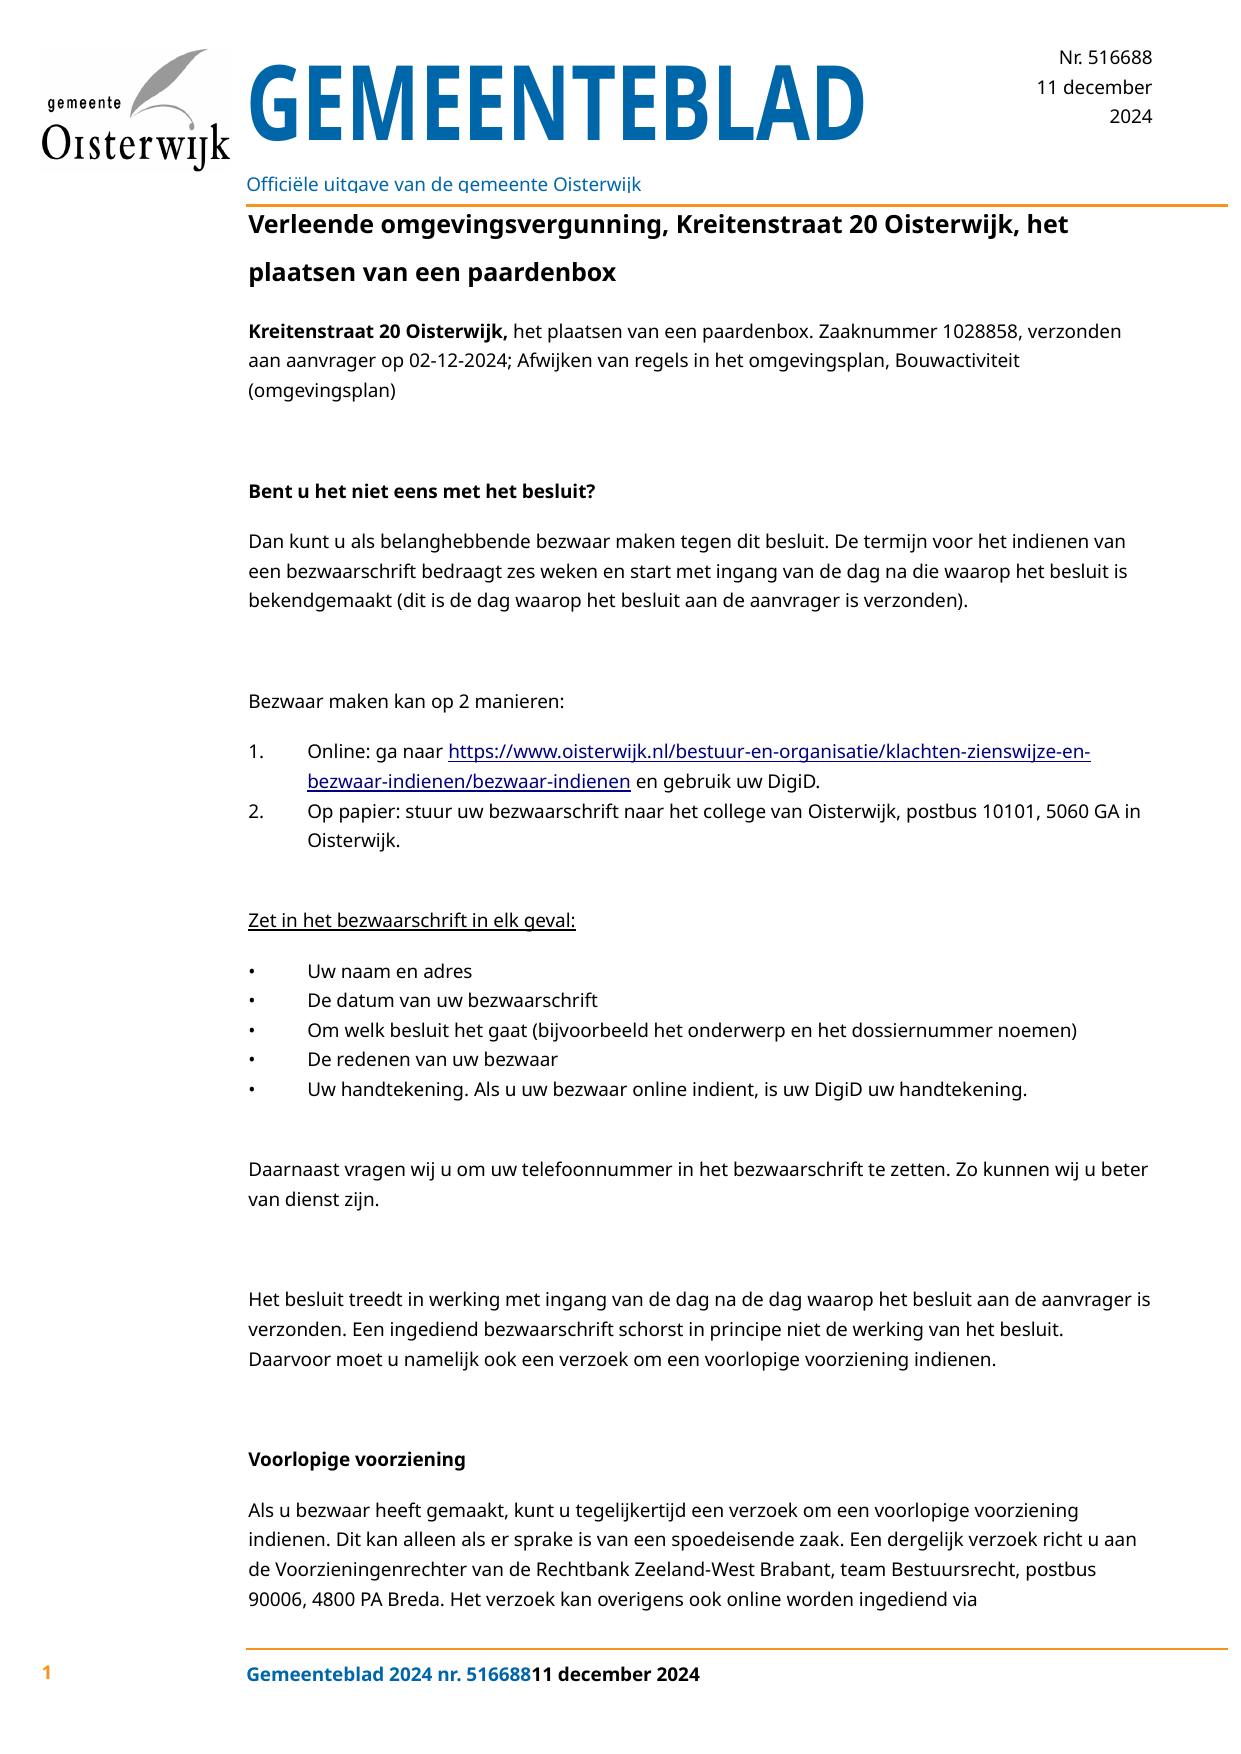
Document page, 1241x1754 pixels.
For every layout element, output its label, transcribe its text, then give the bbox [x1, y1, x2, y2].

list Uw naam en adres [248, 958, 1152, 984]
text Dan kunt u als belanghebbende bezwaar maken tegen dit besluit. De termijn voor het indienen van een bezwaarschrift bedraagt zes weken en start met ingang van de dag na die waarop het besluit is bekendgemaakt (dit is de dag waarop het besluit aan de aanvrager is verzonden). [248, 528, 1152, 613]
text Voorlopige voorziening [248, 1447, 1152, 1472]
text Als u bezwaar heeft gemaakt, kunt u tegelijkertijd een verzoek om een voorlopige voorziening indienen. Dit kan alleen als er sprake is van een spoedeisende zaak. Een dergelijk verzoek richt u aan de Voorzieningenrechter van de Rechtbank Zeeland-West Brabant, team Bestuursrecht, postbus 90006, 4800 PA Breda. Het verzoek kan overigens ook online worden ingediend via [248, 1497, 1152, 1612]
list Op papier: stuur uw bezwaarschrift naar het college van Oisterwijk, postbus 10101, 5060 GA in Oisterwijk. [248, 798, 1152, 853]
list De redenen van uw bezwaar [248, 1047, 1152, 1072]
text Verleende omgevingsvergunning, Kreitenstraat 20 Oisterwijk, het plaatsen van een paardenbox [248, 207, 1152, 288]
text Zet in het bezwaarschrift in elk geval: [248, 907, 1152, 933]
text Bezwaar maken kan op 2 manieren: [248, 688, 1152, 714]
list Uw handtekening. Als u uw bezwaar online indient, is uw DigiD uw handtekening. [248, 1076, 1152, 1102]
text Daarnaast vragen wij u om uw telefoonnummer in het bezwaarschrift te zetten. Zo kunnen wij u beter van dienst zijn. [248, 1156, 1152, 1212]
list Om welk besluit het gaat (bijvoorbeeld het onderwerp en het dossiernummer noemen) [248, 1017, 1152, 1043]
text Kreitenstraat 20 Oisterwijk, het plaatsen van een paardenbox. Zaaknummer 1028858, verzonden aan aanvrager op 02-12-2024; Afwijken van regels in het omgevingsplan, Bouwactiviteit (omgevingsplan) [248, 318, 1152, 403]
text Bent u het niet eens met het besluit? [248, 478, 1152, 504]
list Online: ga naar https://www.oisterwijk.nl/bestuur-en-organisatie/klachten-zienswijze-en-bezwaar-indienen/bezwaar-indienen en gebruik uw DigiD. [248, 739, 1152, 794]
picture [41, 47, 231, 172]
text Het besluit treedt in werking met ingang van de dag na de dag waarop het besluit aan de aanvrager is verzonden. Een ingediend bezwaarschrift schorst in principe niet de werking van het besluit. Daarvoor moet u namelijk ook een verzoek om een voorlopige voorziening indienen. [248, 1287, 1152, 1372]
list De datum van uw bezwaarschrift [248, 987, 1152, 1013]
